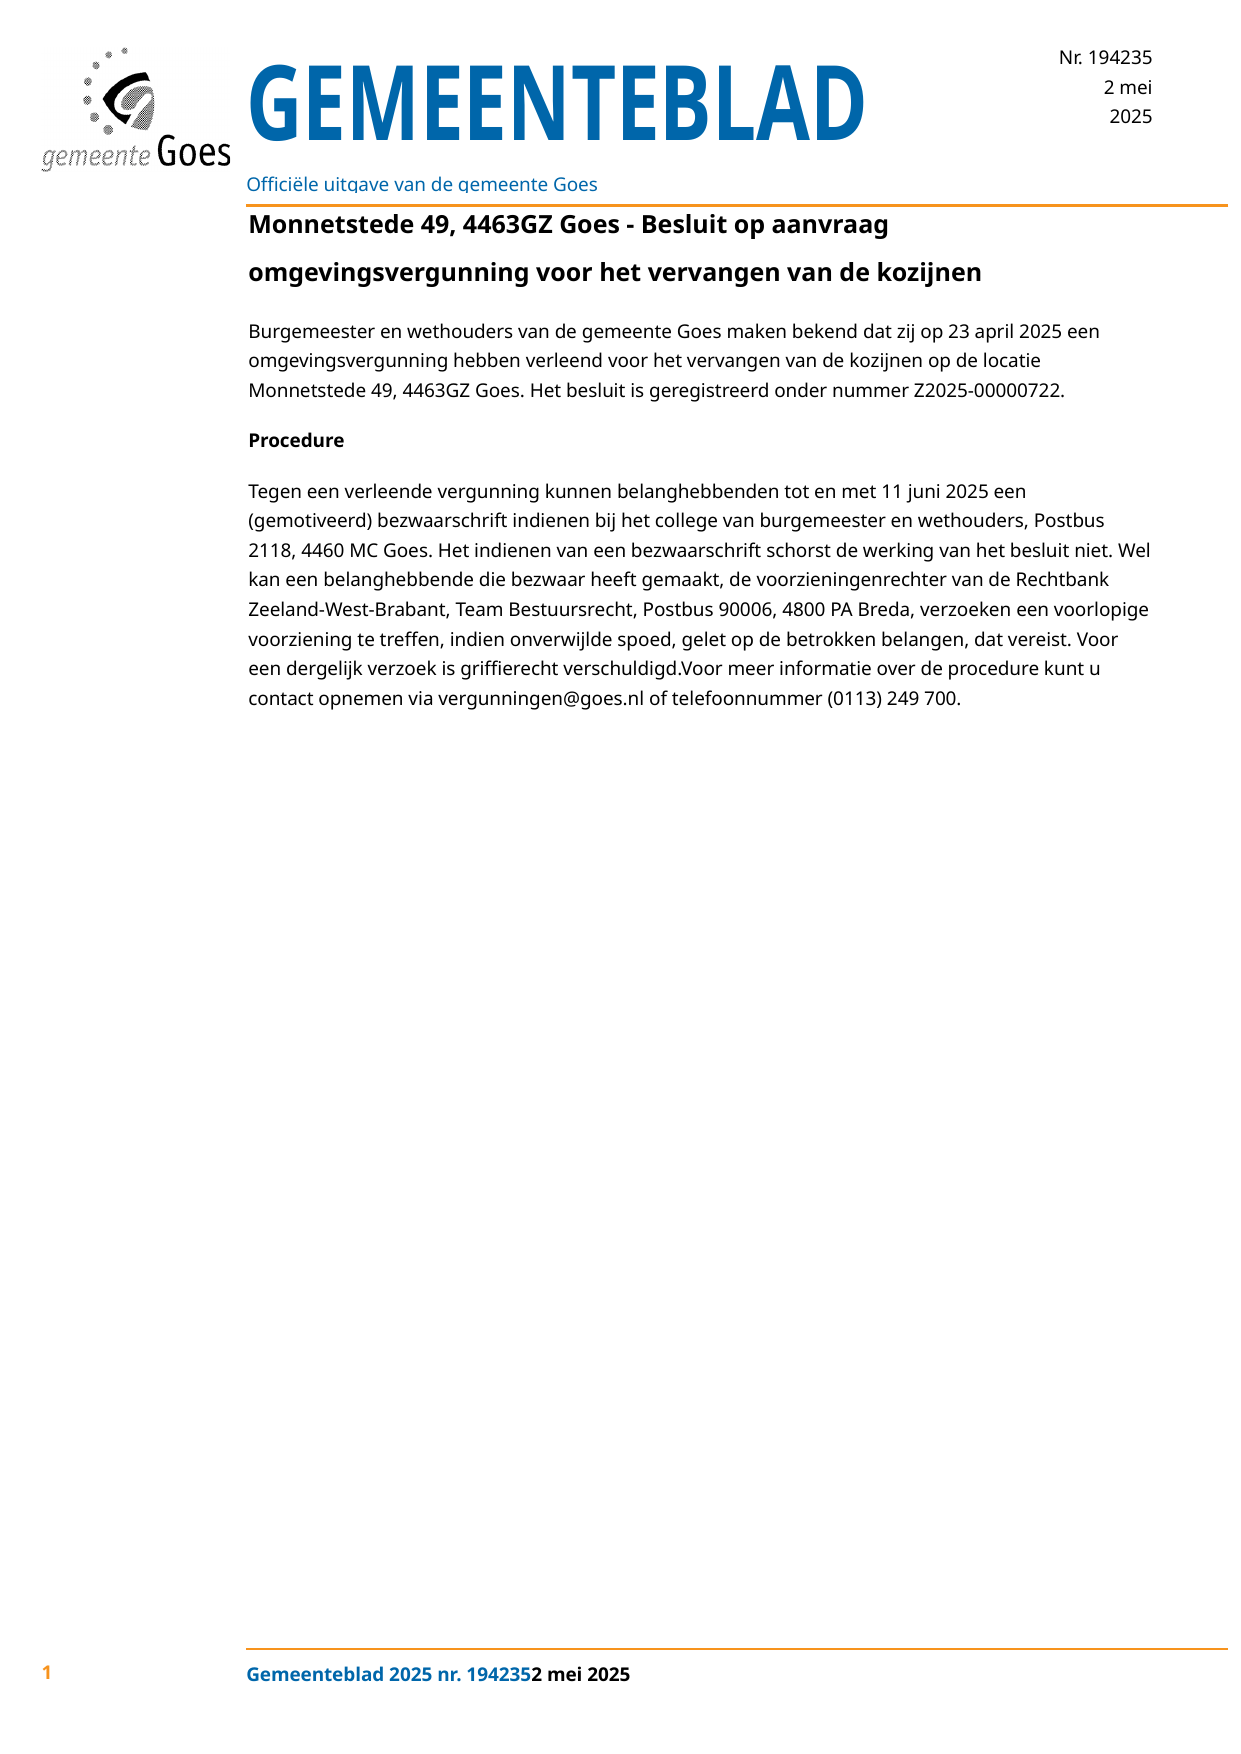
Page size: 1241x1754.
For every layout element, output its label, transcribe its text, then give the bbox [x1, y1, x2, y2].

picture [41, 47, 231, 172]
text Tegen een verleende vergunning kunnen belanghebbenden tot en met 11 juni 2025 een (gemotiveerd) bezwaarschrift indienen bij het college van burgemeester en wethouders, Postbus 2118, 4460 MC Goes. Het indienen van een bezwaarschrift schorst de werking van het besluit niet. Wel kan een belanghebbende die bezwaar heeft gemaakt, de voorzieningenrechter van de Rechtbank Zeeland-West-Brabant, Team Bestuursrecht, Postbus 90006, 4800 PA Breda, verzoeken een voorlopige voorziening te treffen, indien onverwijlde spoed, gelet op de betrokken belangen, dat vereist. Voor een dergelijk verzoek is griffierecht verschuldigd.Voor meer informatie over de procedure kunt u contact opnemen via vergunningen@goes.nl of telefoonnummer (0113) 249 700. [248, 478, 1152, 711]
text Burgemeester en wethouders van de gemeente Goes maken bekend dat zij op 23 april 2025 een omgevingsvergunning hebben verleend voor het vervangen van de kozijnen op de locatie Monnetstede 49, 4463GZ Goes. Het besluit is geregistreerd onder nummer Z2025-00000722. [248, 318, 1152, 403]
text Procedure [248, 427, 1152, 453]
text Monnetstede 49, 4463GZ Goes - Besluit op aanvraag omgevingsvergunning voor het vervangen van de kozijnen [248, 207, 1152, 288]
